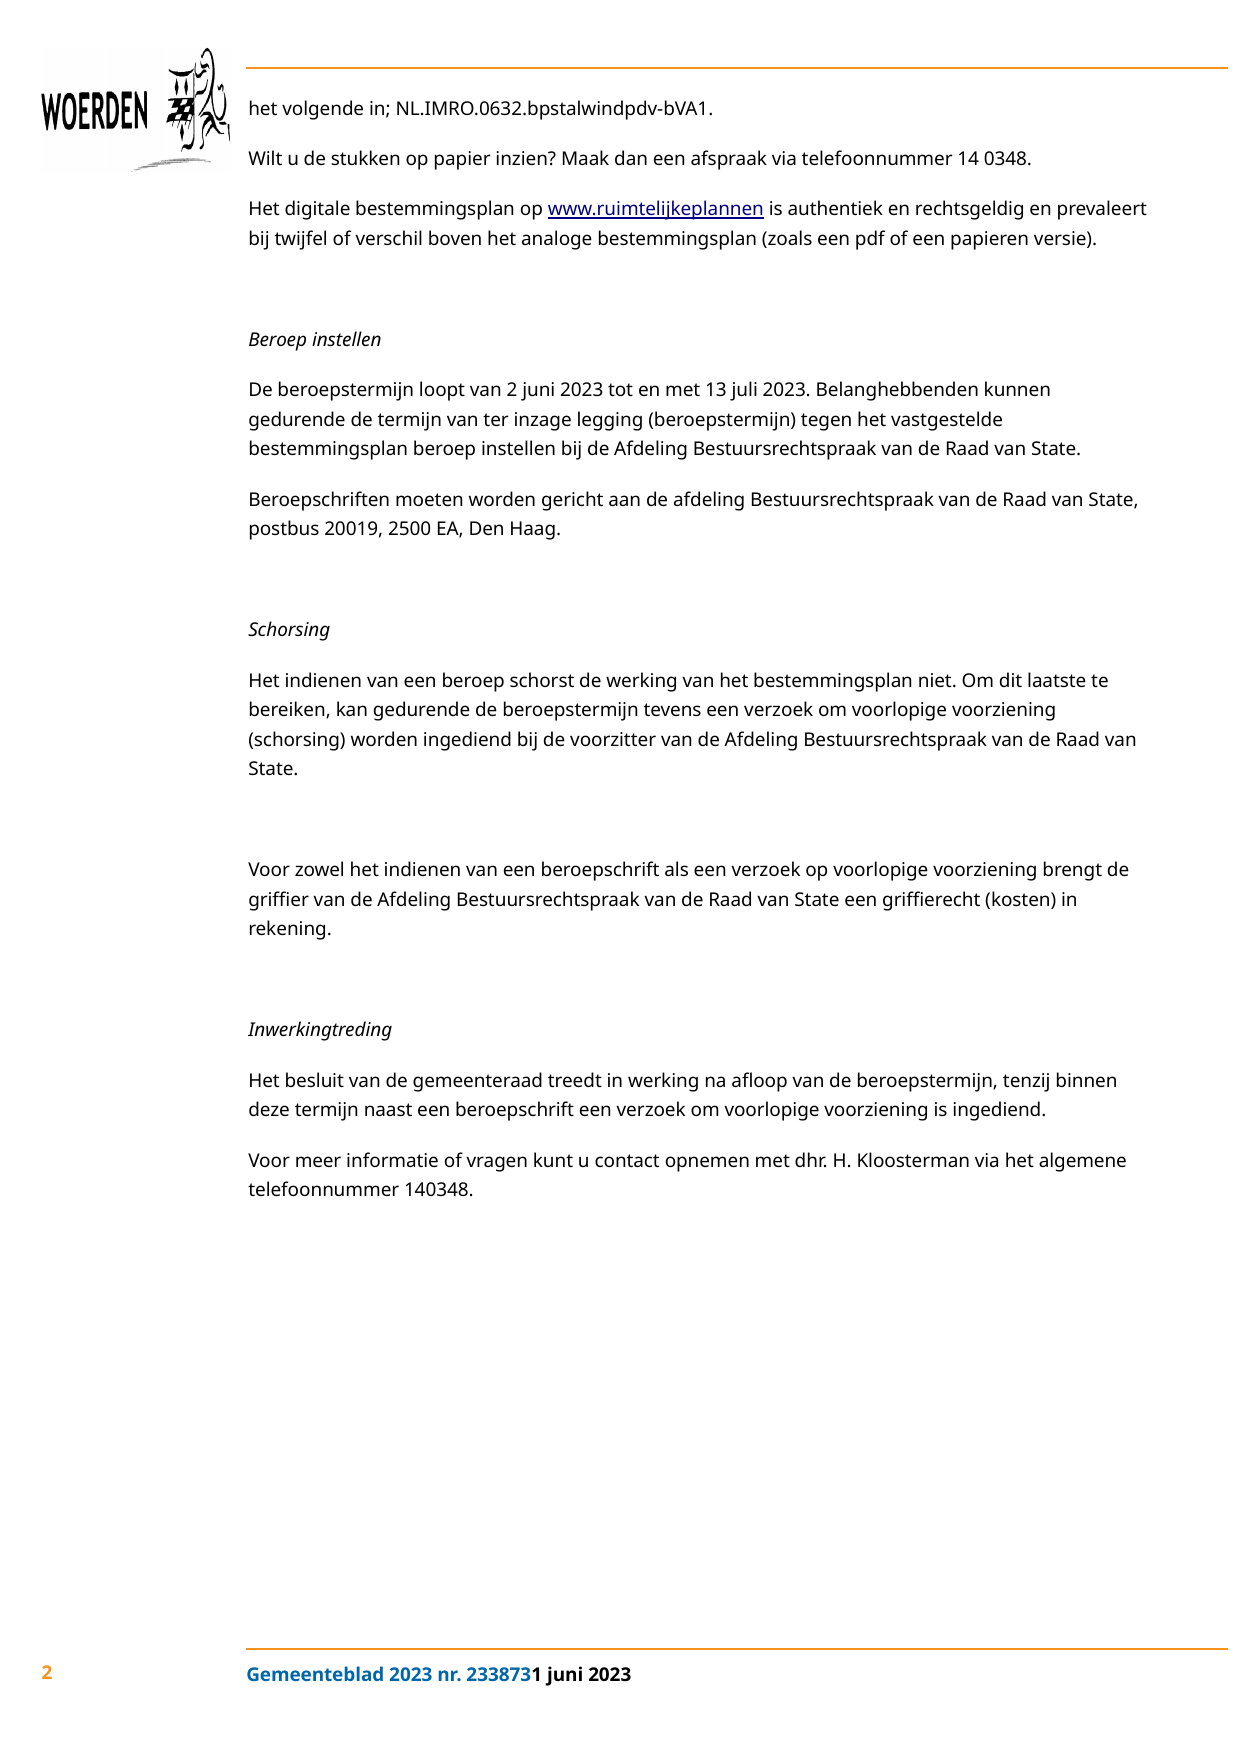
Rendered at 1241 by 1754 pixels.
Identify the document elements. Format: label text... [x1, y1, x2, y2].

text het volgende in; NL.IMRO.0632.bpstalwindpdv-bVA1. [248, 95, 1152, 121]
text Voor zowel het indienen van een beroepschrift als een verzoek op voorlopige voorziening brengt de griffier van de Afdeling Bestuursrechtspraak van de Raad van State een griffierecht (kosten) in rekening. [248, 856, 1152, 941]
text De beroepstermijn loopt van 2 juni 2023 tot en met 13 juli 2023. Belanghebbenden kunnen gedurende de termijn van ter inzage legging (beroepstermijn) tegen het vastgestelde bestemmingsplan beroep instellen bij de Afdeling Bestuursrechtspraak van de Raad van State. [248, 376, 1152, 461]
text Inwerkingtreding [248, 1016, 1152, 1042]
text Beroep instellen [248, 326, 1152, 352]
text Het besluit van de gemeenteraad treedt in werking na afloop van de beroepstermijn, tenzij binnen deze termijn naast een beroepschrift een verzoek om voorlopige voorziening is ingediend. [248, 1067, 1152, 1122]
picture [41, 47, 231, 172]
text Schorsing [248, 616, 1152, 642]
text Wilt u de stukken op papier inzien? Maak dan een afspraak via telefoonnummer 14 0348. [248, 145, 1152, 171]
text Beroepschriften moeten worden gericht aan de afdeling Bestuursrechtspraak van de Raad van State, postbus 20019, 2500 EA, Den Haag. [248, 486, 1152, 541]
text Het indienen van een beroep schorst de werking van het bestemmingsplan niet. Om dit laatste te bereiken, kan gedurende de beroepstermijn tevens een verzoek om voorlopige voorziening (schorsing) worden ingediend bij de voorzitter van de Afdeling Bestuursrechtspraak van de Raad van State. [248, 667, 1152, 781]
text Het digitale bestemmingsplan op www.ruimtelijkeplannen is authentiek en rechtsgeldig en prevaleert bij twijfel of verschil boven het analoge bestemmingsplan (zoals een pdf of een papieren versie). [248, 196, 1152, 251]
text Voor meer informatie of vragen kunt u contact opnemen met dhr. H. Kloosterman via het algemene telefoonnummer 140348. [248, 1147, 1152, 1202]
